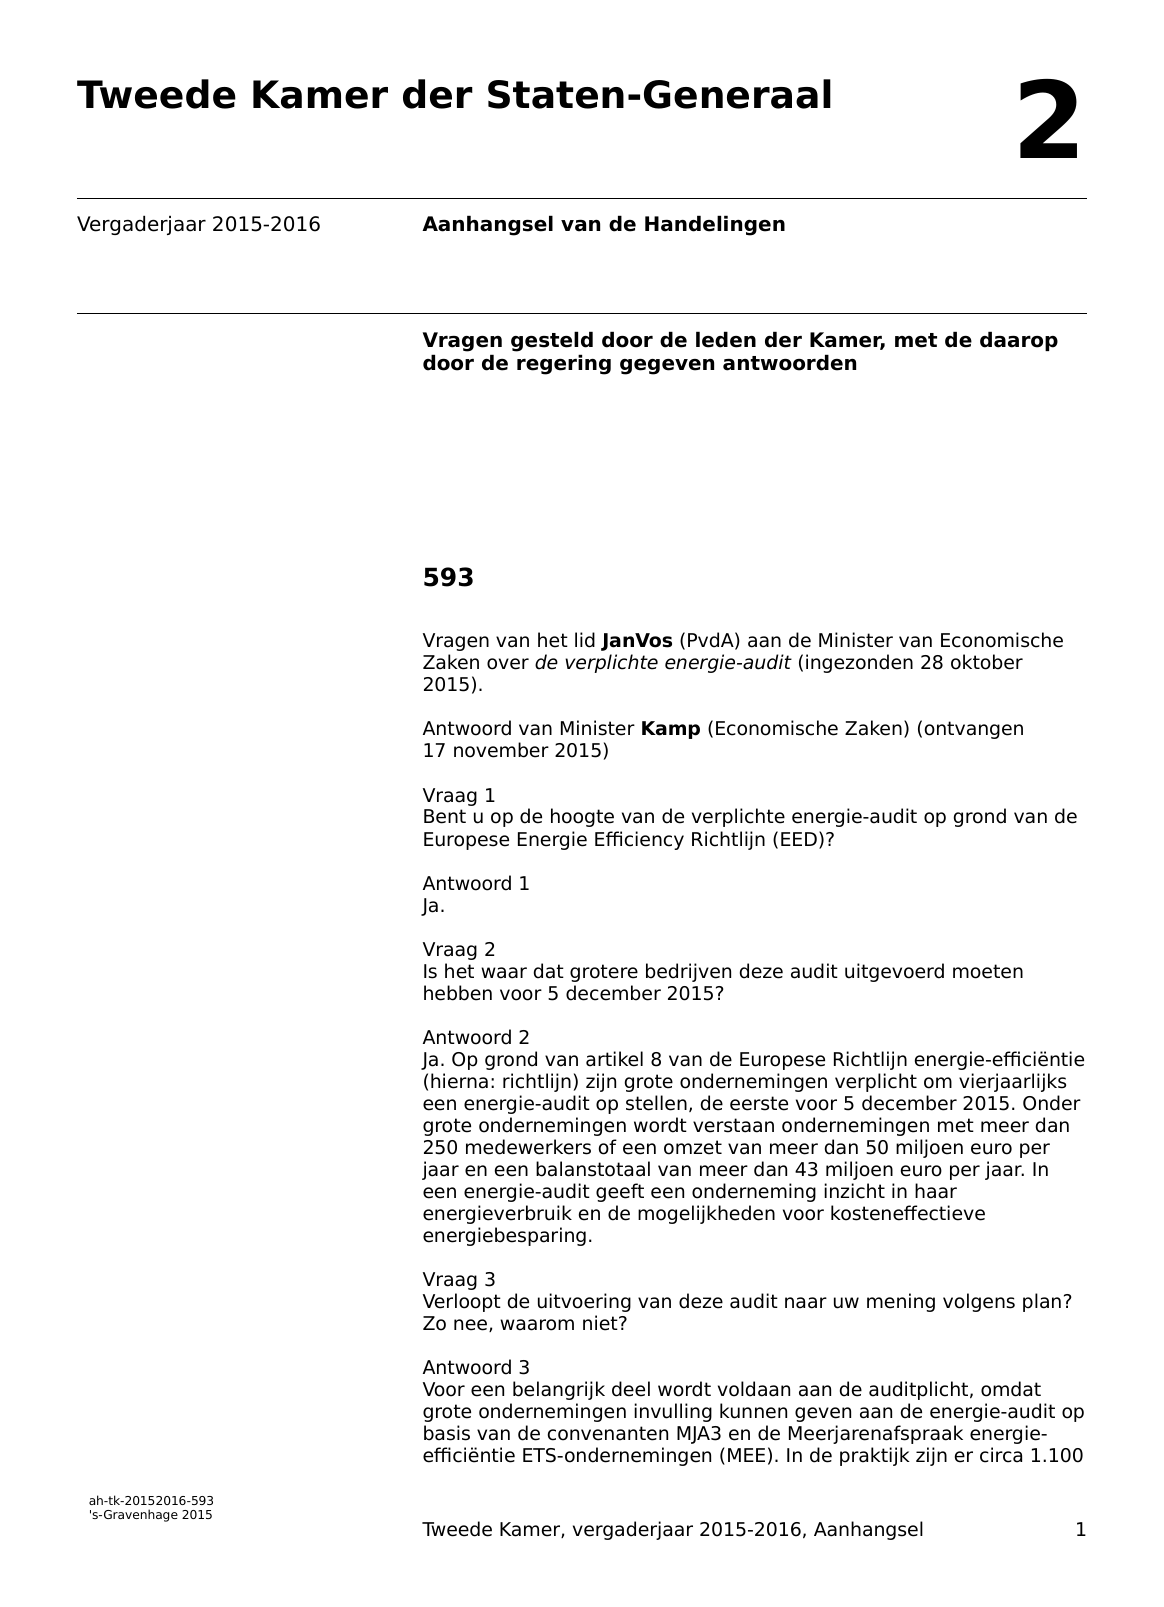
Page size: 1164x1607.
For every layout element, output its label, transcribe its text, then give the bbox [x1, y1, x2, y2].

text Antwoord 2 [422, 1027, 1087, 1049]
text Antwoord van Minister Kamp (Economische Zaken) (ontvangen 17 november 2015) [422, 718, 1087, 762]
text Ja. Op grond van artikel 8 van de Europese Richtlijn energie-efficiëntie (hierna: richtlijn) zijn grote ondernemingen verplicht om vierjaarlijks een energie-audit op stellen, de eerste voor 5 december 2015. Onder grote ondernemingen wordt verstaan ondernemingen met meer dan 250 medewerkers of een omzet van meer dan 50 miljoen euro per jaar en een balanstotaal van meer dan 43 miljoen euro per jaar. In een energie-audit geeft een onderneming inzicht in haar energieverbruik en de mogelijkheden voor kosteneffectieve energiebesparing. [422, 1049, 1087, 1247]
text Vraag 2 [422, 939, 1087, 961]
text Voor een belangrijk deel wordt voldaan aan de auditplicht, omdat grote ondernemingen invulling kunnen geven aan de energie-audit op basis van de convenanten MJA3 en de Meerjarenafspraak energie-efficiëntie ETS-ondernemingen (MEE). In de praktijk zijn er circa 1.100 [422, 1379, 1087, 1467]
text 's-Gravenhage 2015 [88, 1508, 323, 1522]
text Antwoord 3 [422, 1357, 1087, 1379]
text Vragen van het lid JanVos (PvdA) aan de Minister van Economische Zaken over de verplichte energie-audit (ingezonden 28 oktober 2015). [422, 630, 1087, 696]
table_header Tweede Kamer der Staten-Generaal [77, 59, 886, 198]
text Ja. [422, 894, 1087, 917]
table_cell Vergaderjaar 2015-2016 [77, 199, 422, 313]
table_cell Aanhangsel van de Handelingen [422, 199, 1087, 313]
text Is het waar dat grotere bedrijven deze audit uitgevoerd moeten hebben voor 5 december 2015? [422, 961, 1087, 1005]
text Antwoord 1 [422, 873, 1087, 894]
text Bent u op de hoogte van de verplichte energie-audit op grond van de Europese Energie Efficiency Richtlijn (EED)? [422, 806, 1087, 850]
table_header 2 [886, 59, 1087, 198]
text Vraag 1 [422, 784, 1087, 806]
table_cell Vragen gesteld door de leden der Kamer, met de daarop door de regering gegeven antwoorden [422, 314, 1087, 375]
text Vraag 3 [422, 1269, 1087, 1291]
text Verloopt de uitvoering van deze audit naar uw mening volgens plan? Zo nee, waarom niet? [422, 1291, 1087, 1335]
text ah-tk-20152016-593 [88, 1494, 323, 1508]
table_cell [77, 314, 422, 375]
text 593 [422, 563, 1087, 592]
